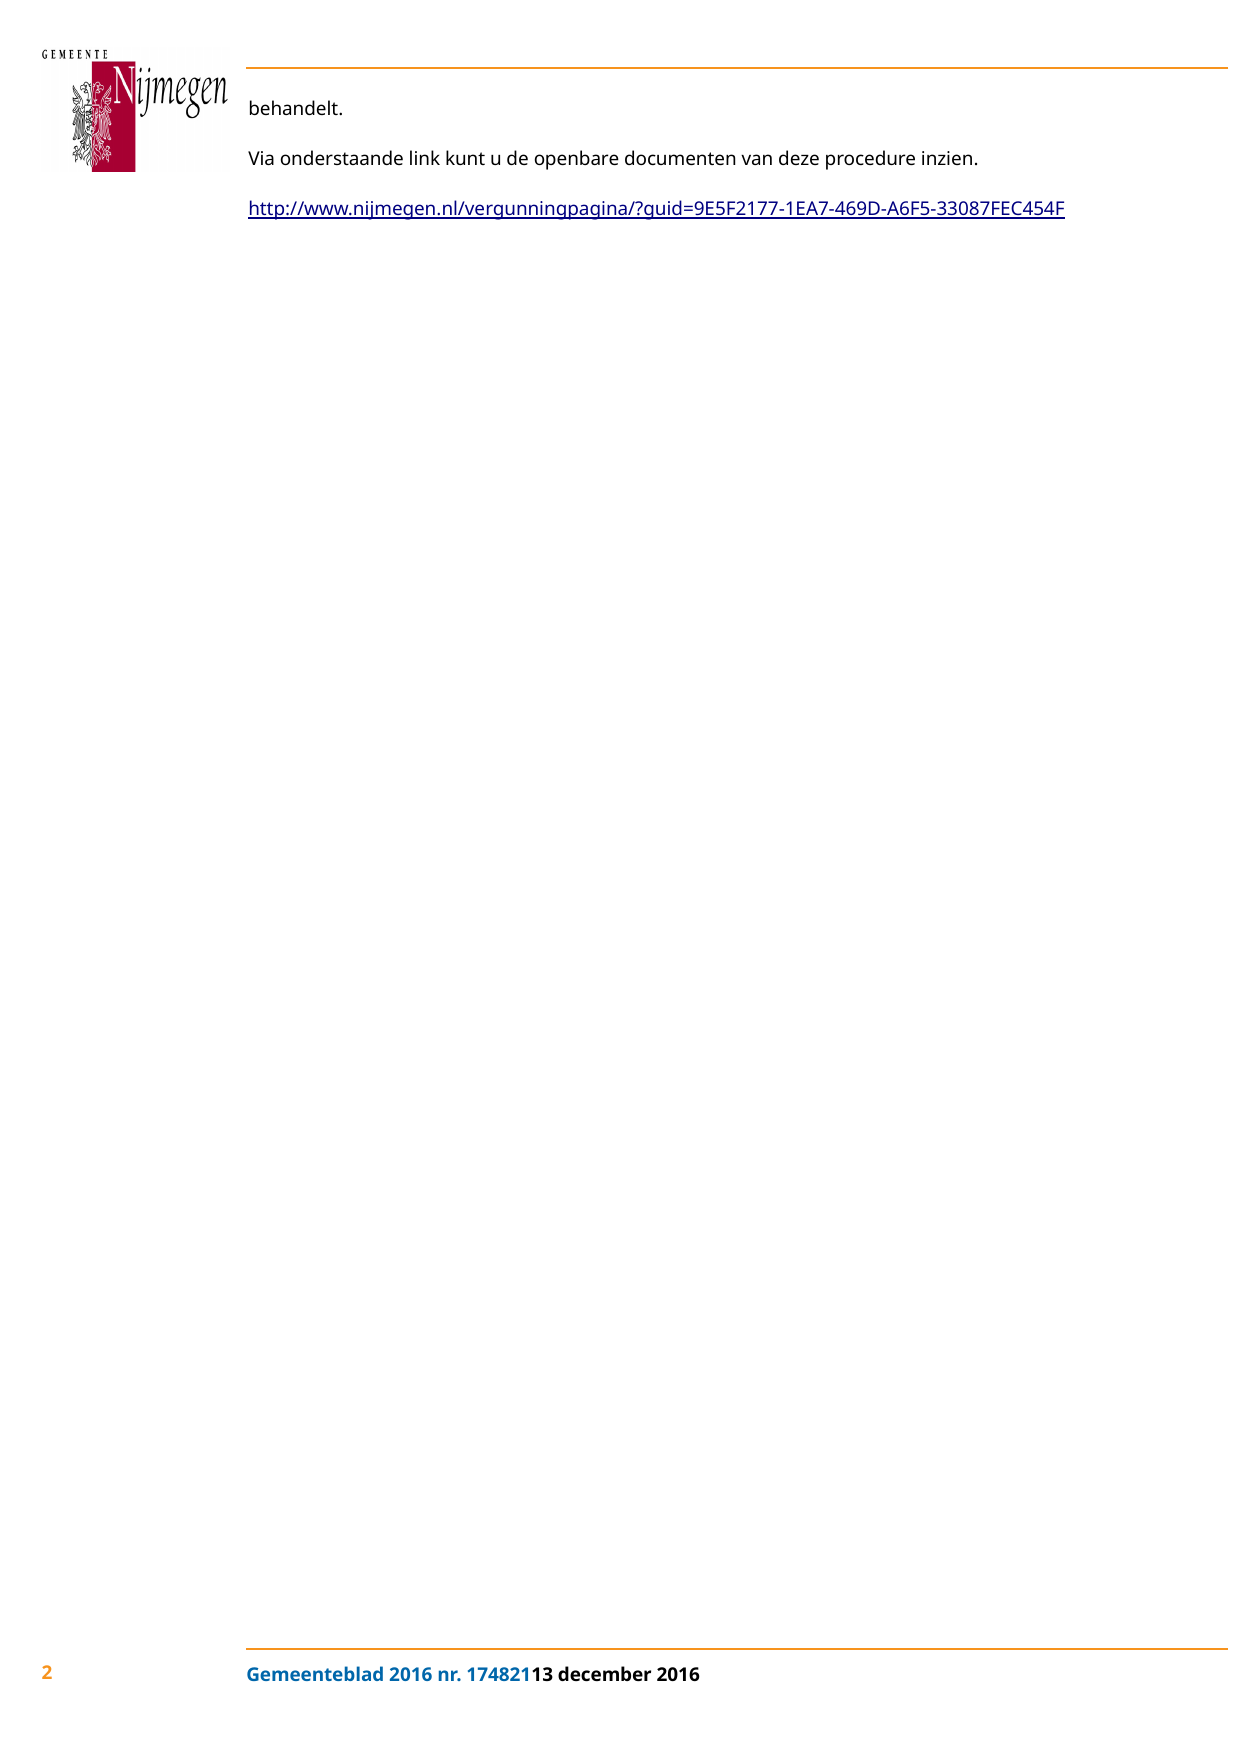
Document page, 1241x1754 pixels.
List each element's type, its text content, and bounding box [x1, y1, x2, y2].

text behandelt. [248, 95, 1152, 121]
text Via onderstaande link kunt u de openbare documenten van deze procedure inzien. [248, 145, 1152, 171]
picture [41, 47, 231, 172]
text http://www.nijmegen.nl/vergunningpagina/?guid=9E5F2177-1EA7-469D-A6F5-33087FEC454F [248, 196, 1152, 221]
